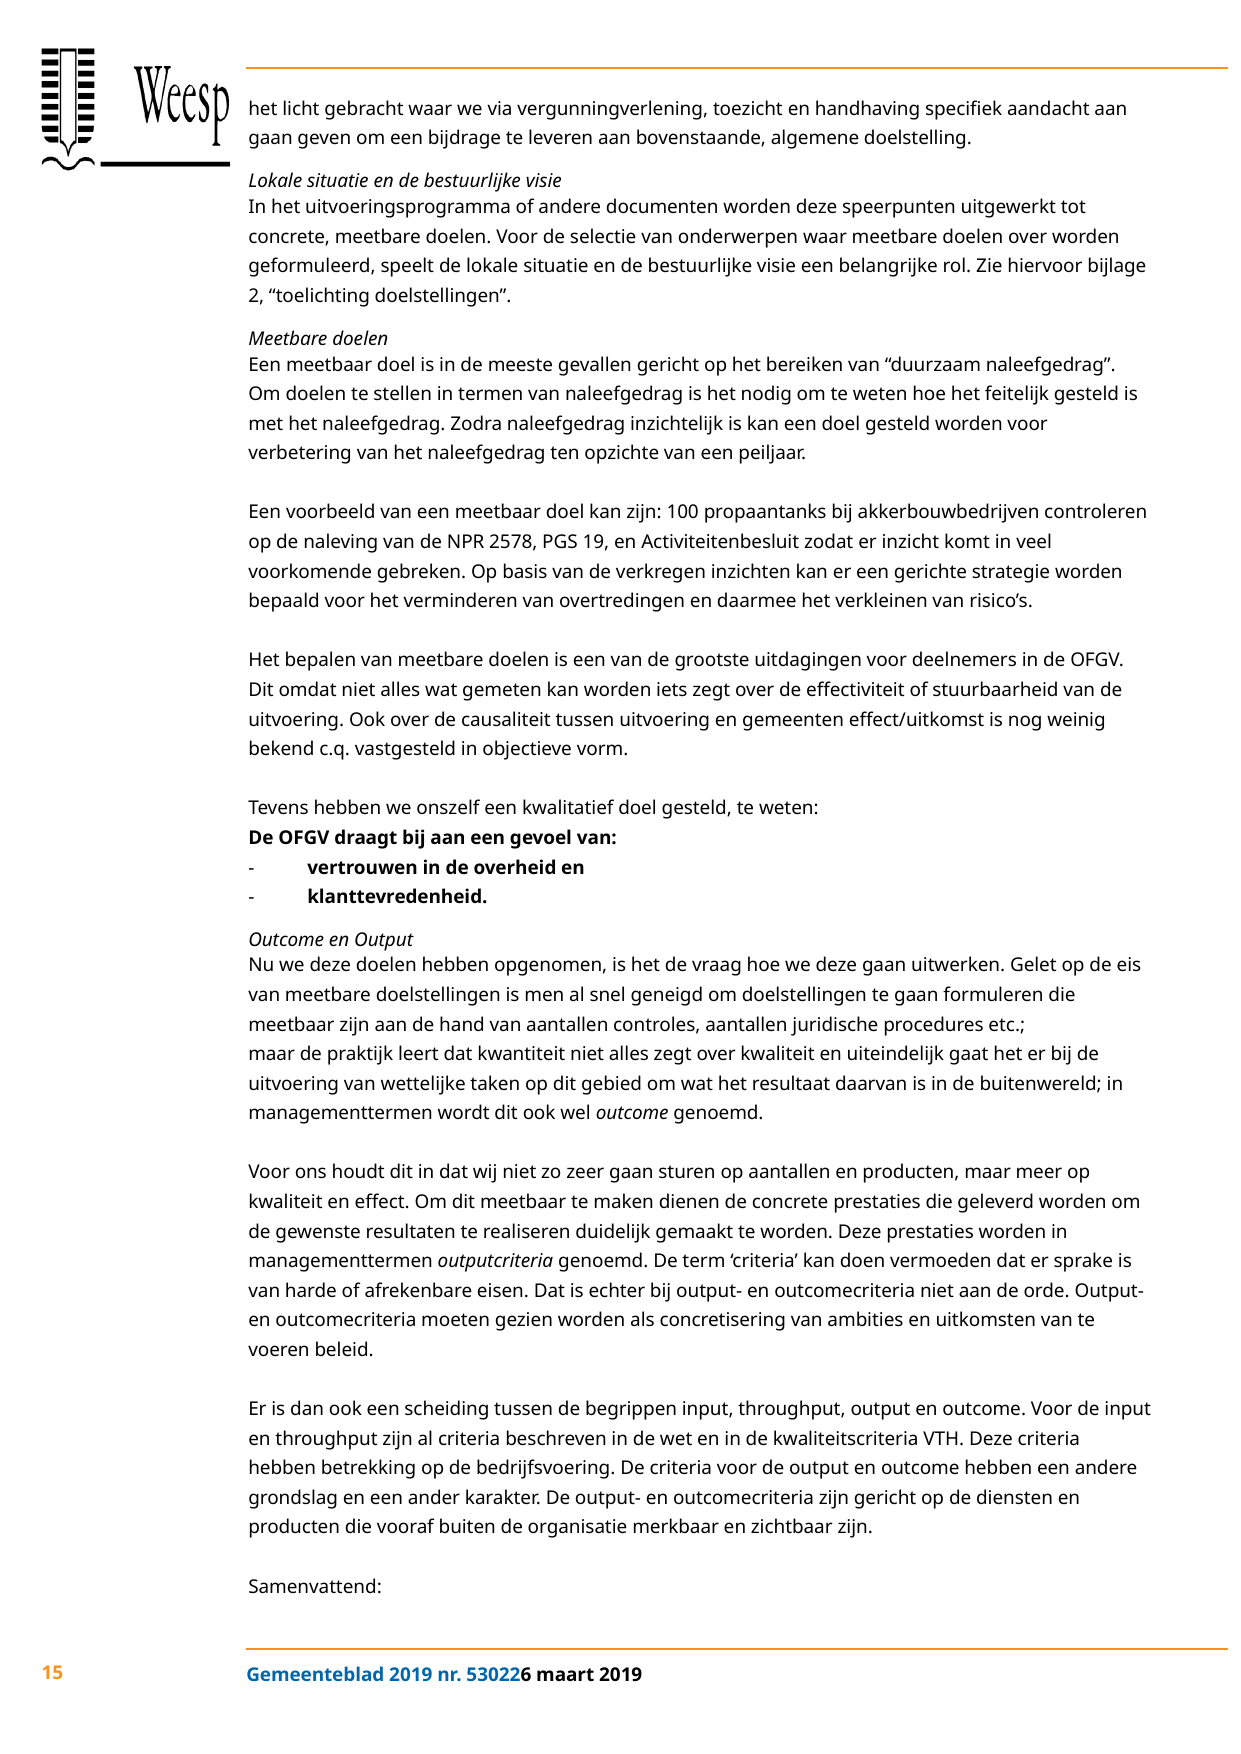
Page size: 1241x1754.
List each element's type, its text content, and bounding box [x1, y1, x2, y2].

text Lokale situatie en de bestuurlijke visie [248, 167, 1152, 193]
text Een voorbeeld van een meetbaar doel kan zijn: 100 propaantanks bij akkerbouwbedrijven controleren op de naleving van de NPR 2578, PGS 19, en Activiteitenbesluit zodat er inzicht komt in veel voorkomende gebreken. Op basis van de verkregen inzichten kan er een gerichte strategie worden bepaald voor het verminderen van overtredingen en daarmee het verkleinen van risico’s. [248, 499, 1152, 613]
text Een meetbaar doel is in de meeste gevallen gericht op het bereiken van “duurzaam naleefgedrag”. Om doelen te stellen in termen van naleefgedrag is het nodig om te weten hoe het feitelijk gesteld is met het naleefgedrag. Zodra naleefgedrag inzichtelijk is kan een doel gesteld worden voor verbetering van het naleefgedrag ten opzichte van een peiljaar. [248, 351, 1152, 465]
text Er is dan ook een scheiding tussen de begrippen input, throughput, output en outcome. Voor de input en throughput zijn al criteria beschreven in de wet en in de kwaliteitscriteria VTH. Deze criteria hebben betrekking op de bedrijfsvoering. De criteria voor de output en outcome hebben een andere grondslag en een ander karakter. De output- en outcomecriteria zijn gericht op de diensten en producten die vooraf buiten de organisatie merkbaar en zichtbaar zijn. [248, 1395, 1152, 1539]
text Nu we deze doelen hebben opgenomen, is het de vraag hoe we deze gaan uitwerken. Gelet op de eis van meetbare doelstellingen is men al snel geneigd om doelstellingen te gaan formuleren die meetbaar zijn aan de hand van aantallen controles, aantallen juridische procedures etc.; [248, 952, 1152, 1037]
text maar de praktijk leert dat kwantiteit niet alles zegt over kwaliteit en uiteindelijk gaat het er bij de uitvoering van wettelijke taken op dit gebied om wat het resultaat daarvan is in de buitenwereld; in managementtermen wordt dit ook wel outcome genoemd. [248, 1040, 1152, 1125]
picture [41, 47, 231, 172]
text In het uitvoeringsprogramma of andere documenten worden deze speerpunten uitgewerkt tot concrete, meetbare doelen. Voor de selectie van onderwerpen waar meetbare doelen over worden geformuleerd, speelt de lokale situatie en de bestuurlijke visie een belangrijke rol. Zie hiervoor bijlage 2, “toelichting doelstellingen”. [248, 193, 1152, 308]
text Voor ons houdt dit in dat wij niet zo zeer gaan sturen op aantallen en producten, maar meer op kwaliteit en effect. Om dit meetbaar te maken dienen de concrete prestaties die geleverd worden om de gewenste resultaten te realiseren duidelijk gemaakt te worden. Deze prestaties worden in managementtermen outputcriteria genoemd. De term ‘criteria’ kan doen vermoeden dat er sprake is van harde of afrekenbare eisen. Dat is echter bij output- en outcomecriteria niet aan de orde. Output- en outcomecriteria moeten gezien worden als concretisering van ambities en uitkomsten van te voeren beleid. [248, 1159, 1152, 1362]
text Meetbare doelen [248, 325, 1152, 351]
table_header De OFGV draagt bij aan een gevoel van: vertrouwen in de overheid en klanttevredenheid. [248, 824, 1152, 909]
text Samenvattend: [248, 1573, 1152, 1599]
text Het bepalen van meetbare doelen is een van de grootste uitdagingen voor deelnemers in de OFGV. Dit omdat niet alles wat gemeten kan worden iets zegt over de effectiviteit of stuurbaarheid van de uitvoering. Ook over de causaliteit tussen uitvoering en gemeenten effect/uitkomst is nog weinig bekend c.q. vastgesteld in objectieve vorm. [248, 647, 1152, 761]
text het licht gebracht waar we via vergunningverlening, toezicht en handhaving specifiek aandacht aan gaan geven om een bijdrage te leveren aan bovenstaande, algemene doelstelling. [248, 95, 1152, 150]
text Tevens hebben we onszelf een kwalitatief doel gesteld, te weten: [248, 794, 1152, 820]
text Outcome en Output [248, 926, 1152, 952]
